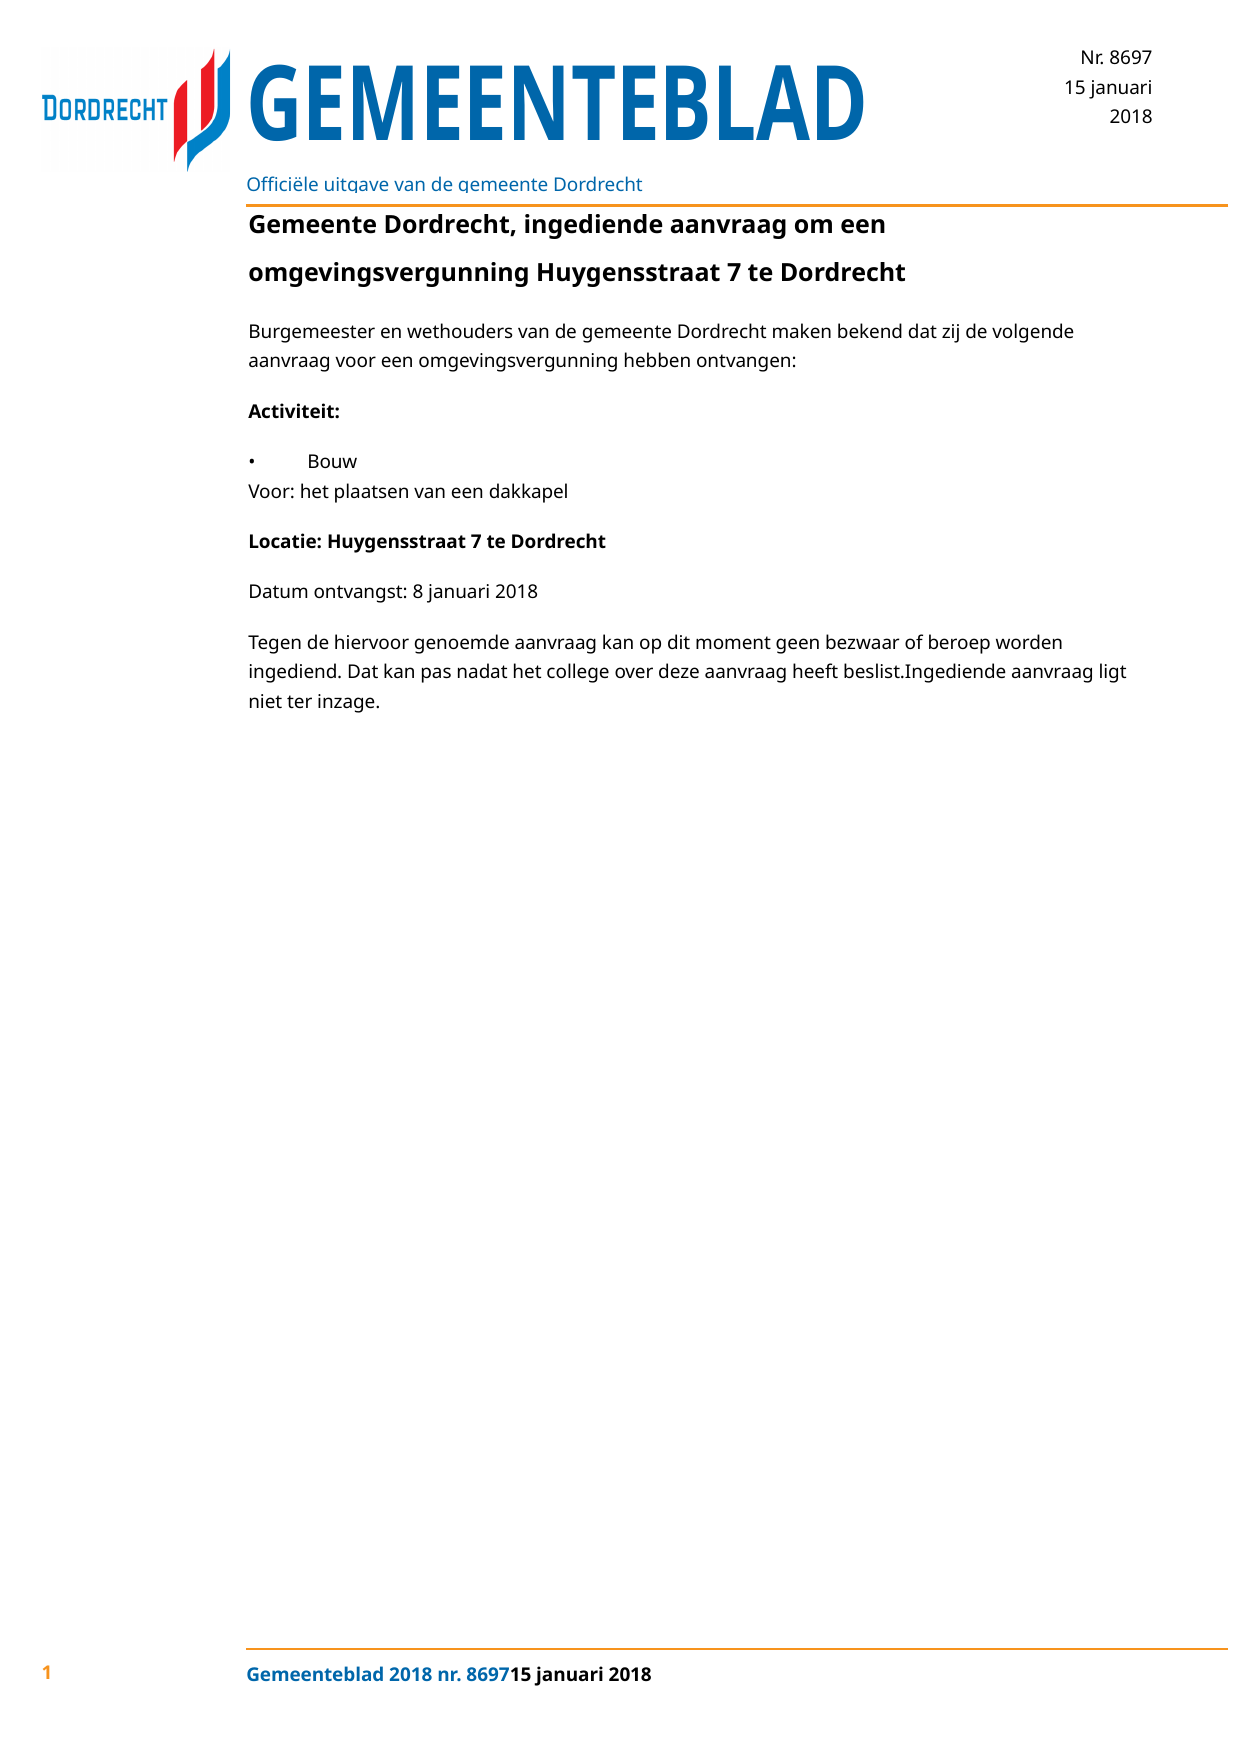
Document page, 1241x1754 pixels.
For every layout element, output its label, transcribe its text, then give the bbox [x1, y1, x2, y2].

list Bouw [248, 448, 1152, 474]
text Locatie: Huygensstraat 7 te Dordrecht [248, 528, 1152, 554]
text Burgemeester en wethouders van de gemeente Dordrecht maken bekend dat zij de volgende aanvraag voor een omgevingsvergunning hebben ontvangen: [248, 318, 1152, 373]
text Gemeente Dordrecht, ingediende aanvraag om een omgevingsvergunning Huygensstraat 7 te Dordrecht [248, 207, 1152, 288]
text Tegen de hiervoor genoemde aanvraag kan op dit moment geen bezwaar of beroep worden ingediend. Dat kan pas nadat het college over deze aanvraag heeft beslist.Ingediende aanvraag ligt niet ter inzage. [248, 629, 1152, 714]
text Voor: het plaatsen van een dakkapel [248, 478, 1152, 504]
picture [41, 47, 231, 172]
text Activiteit: [248, 398, 1152, 424]
text Datum ontvangst: 8 januari 2018 [248, 579, 1152, 604]
